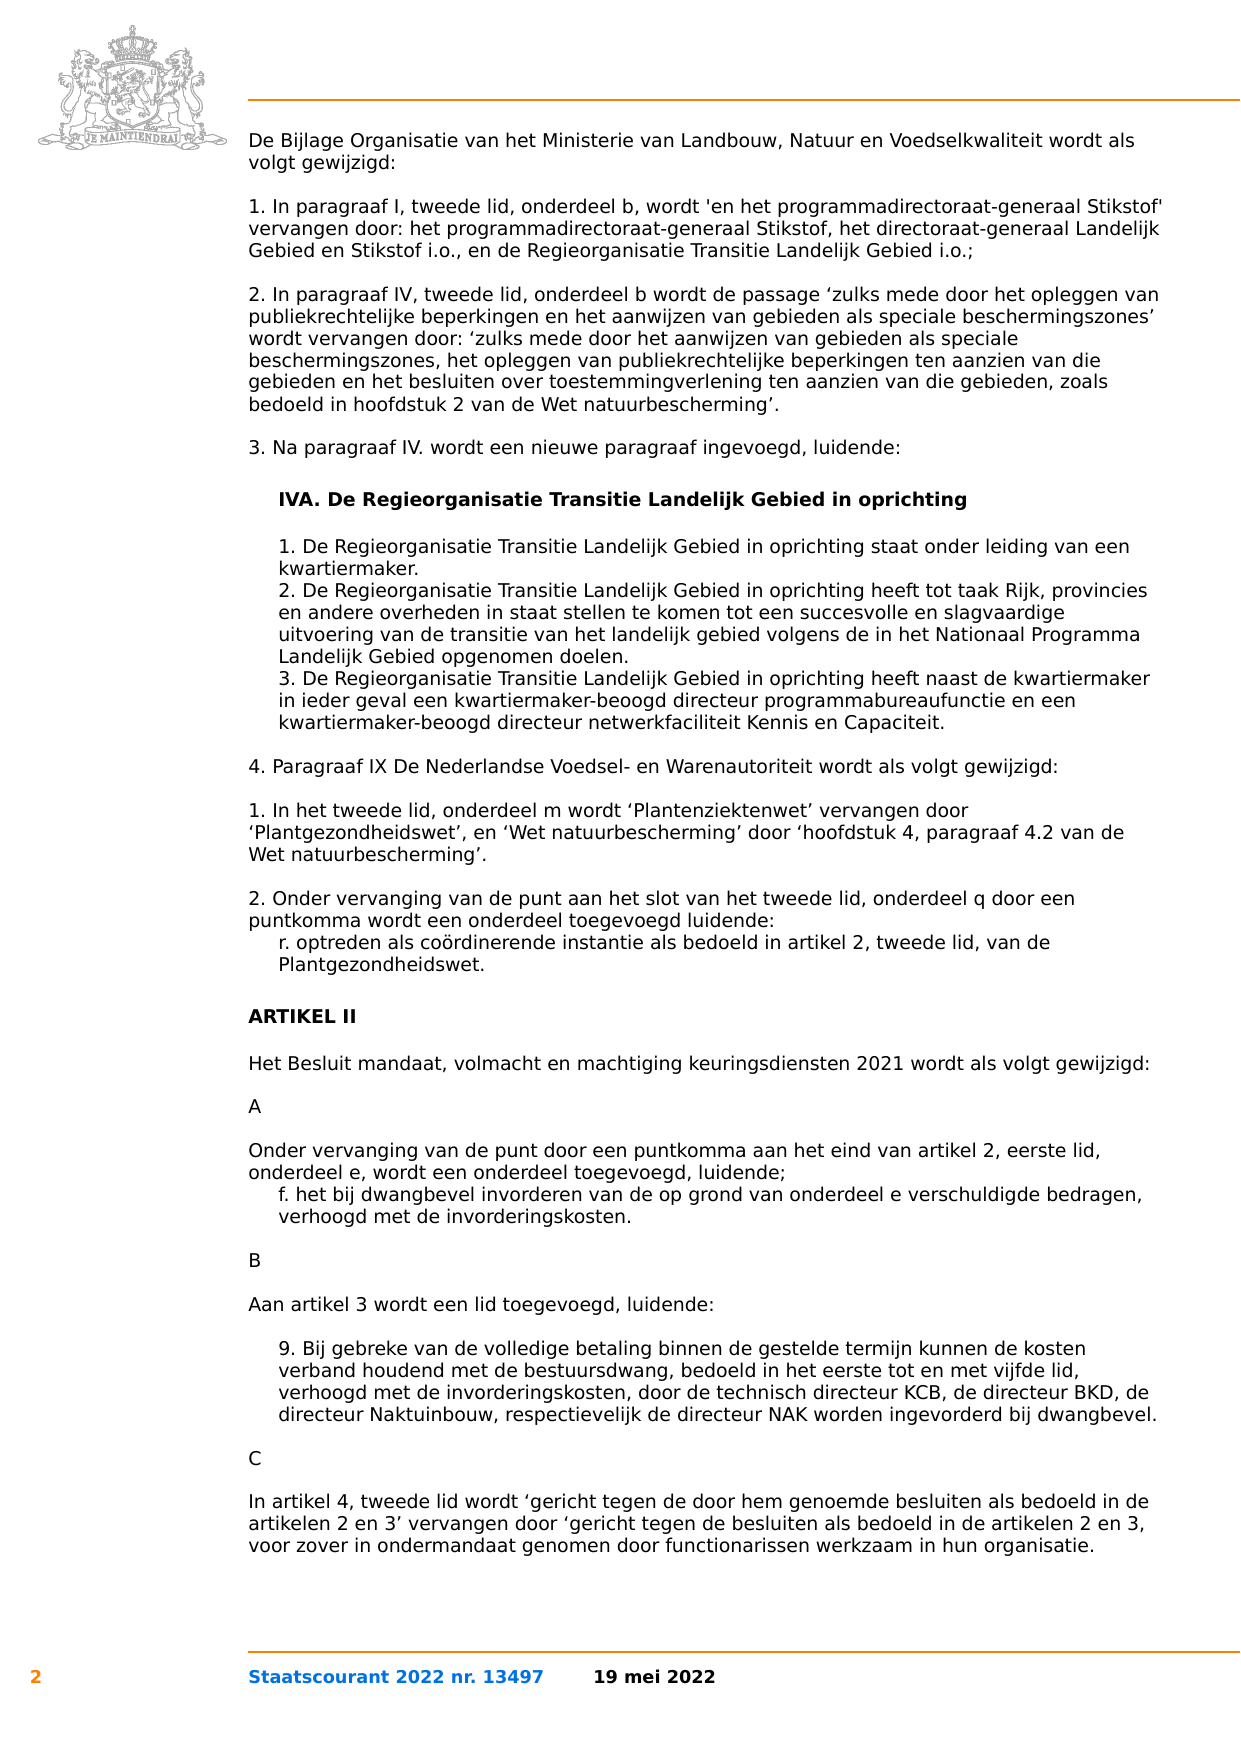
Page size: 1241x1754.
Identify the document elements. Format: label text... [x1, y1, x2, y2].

text 1. In het tweede lid, onderdeel m wordt ‘Plantenziektenwet’ vervangen door ‘Plantgezondheidswet’, en ‘Wet natuurbescherming’ door ‘hoofdstuk 4, paragraaf 4.2 van de Wet natuurbescherming’. [248, 800, 1163, 866]
text In artikel 4, tweede lid wordt ‘gericht tegen de door hem genoemde besluiten als bedoeld in de artikelen 2 en 3’ vervangen door ‘gericht tegen de besluiten als bedoeld in de artikelen 2 en 3, voor zover in ondermandaat genomen door functionarissen werkzaam in hun organisatie. [248, 1491, 1163, 1557]
text 4. Paragraaf IX De Nederlandse Voedsel- en Warenautoriteit wordt als volgt gewijzigd: [248, 756, 1163, 778]
text 2. Onder vervanging van de punt aan het slot van het tweede lid, onderdeel q door een puntkomma wordt een onderdeel toegevoegd luidende: [248, 888, 1163, 932]
text Aan artikel 3 wordt een lid toegevoegd, luidende: [248, 1294, 1163, 1316]
text De Bijlage Organisatie van het Ministerie van Landbouw, Natuur en Voedselkwaliteit wordt als volgt gewijzigd: [248, 130, 1163, 174]
text A [248, 1096, 1163, 1118]
text 3. De Regieorganisatie Transitie Landelijk Gebied in oprichting heeft naast de kwartiermaker in ieder geval een kwartiermaker-beoogd directeur programmabureaufunctie en een kwartiermaker-beoogd directeur netwerkfaciliteit Kennis en Capaciteit. [278, 668, 1163, 734]
text 2. De Regieorganisatie Transitie Landelijk Gebied in oprichting heeft tot taak Rijk, provincies en andere overheden in staat stellen te komen tot een succesvolle en slagvaardige uitvoering van de transitie van het landelijk gebied volgens de in het Nationaal Programma Landelijk Gebied opgenomen doelen. [278, 580, 1163, 668]
text 2. In paragraaf IV, tweede lid, onderdeel b wordt de passage ‘zulks mede door het opleggen van publiekrechtelijke beperkingen en het aanwijzen van gebieden als speciale beschermingszones’ wordt vervangen door: ‘zulks mede door het aanwijzen van gebieden als speciale beschermingszones, het opleggen van publiekrechtelijke beperkingen ten aanzien van die gebieden en het besluiten over toestemmingverlening ten aanzien van die gebieden, zoals bedoeld in hoofdstuk 2 van de Wet natuurbescherming’. [248, 283, 1163, 415]
subtitle IVA. De Regieorganisatie Transitie Landelijk Gebied in oprichting [278, 489, 1163, 511]
text Onder vervanging van de punt door een puntkomma aan het eind van artikel 2, eerste lid, onderdeel e, wordt een onderdeel toegevoegd, luidende; [248, 1140, 1163, 1184]
text 3. Na paragraaf IV. wordt een nieuwe paragraaf ingevoegd, luidende: [248, 437, 1163, 459]
text 1. De Regieorganisatie Transitie Landelijk Gebied in oprichting staat onder leiding van een kwartiermaker. [278, 536, 1163, 580]
picture [38, 25, 227, 150]
subtitle ARTIKEL II [248, 1006, 1163, 1027]
text f. het bij dwangbevel invorderen van de op grond van onderdeel e verschuldigde bedragen, verhoogd met de invorderingskosten. [278, 1184, 1163, 1228]
text 1. In paragraaf I, tweede lid, onderdeel b, wordt 'en het programmadirectoraat-generaal Stikstof' vervangen door: het programmadirectoraat-generaal Stikstof, het directoraat-generaal Landelijk Gebied en Stikstof i.o., en de Regieorganisatie Transitie Landelijk Gebied i.o.; [248, 196, 1163, 262]
text C [248, 1447, 1163, 1469]
text Het Besluit mandaat, volmacht en machtiging keuringsdiensten 2021 wordt als volgt gewijzigd: [248, 1052, 1163, 1074]
text 9. Bij gebreke van de volledige betaling binnen de gestelde termijn kunnen de kosten verband houdend met de bestuursdwang, bedoeld in het eerste tot en met vijfde lid, verhoogd met de invorderingskosten, door de technisch directeur KCB, de directeur BKD, de directeur Naktuinbouw, respectievelijk de directeur NAK worden ingevorderd bij dwangbevel. [278, 1338, 1163, 1426]
text r. optreden als coördinerende instantie als bedoeld in artikel 2, tweede lid, van de Plantgezondheidswet. [278, 932, 1163, 976]
text B [248, 1250, 1163, 1272]
